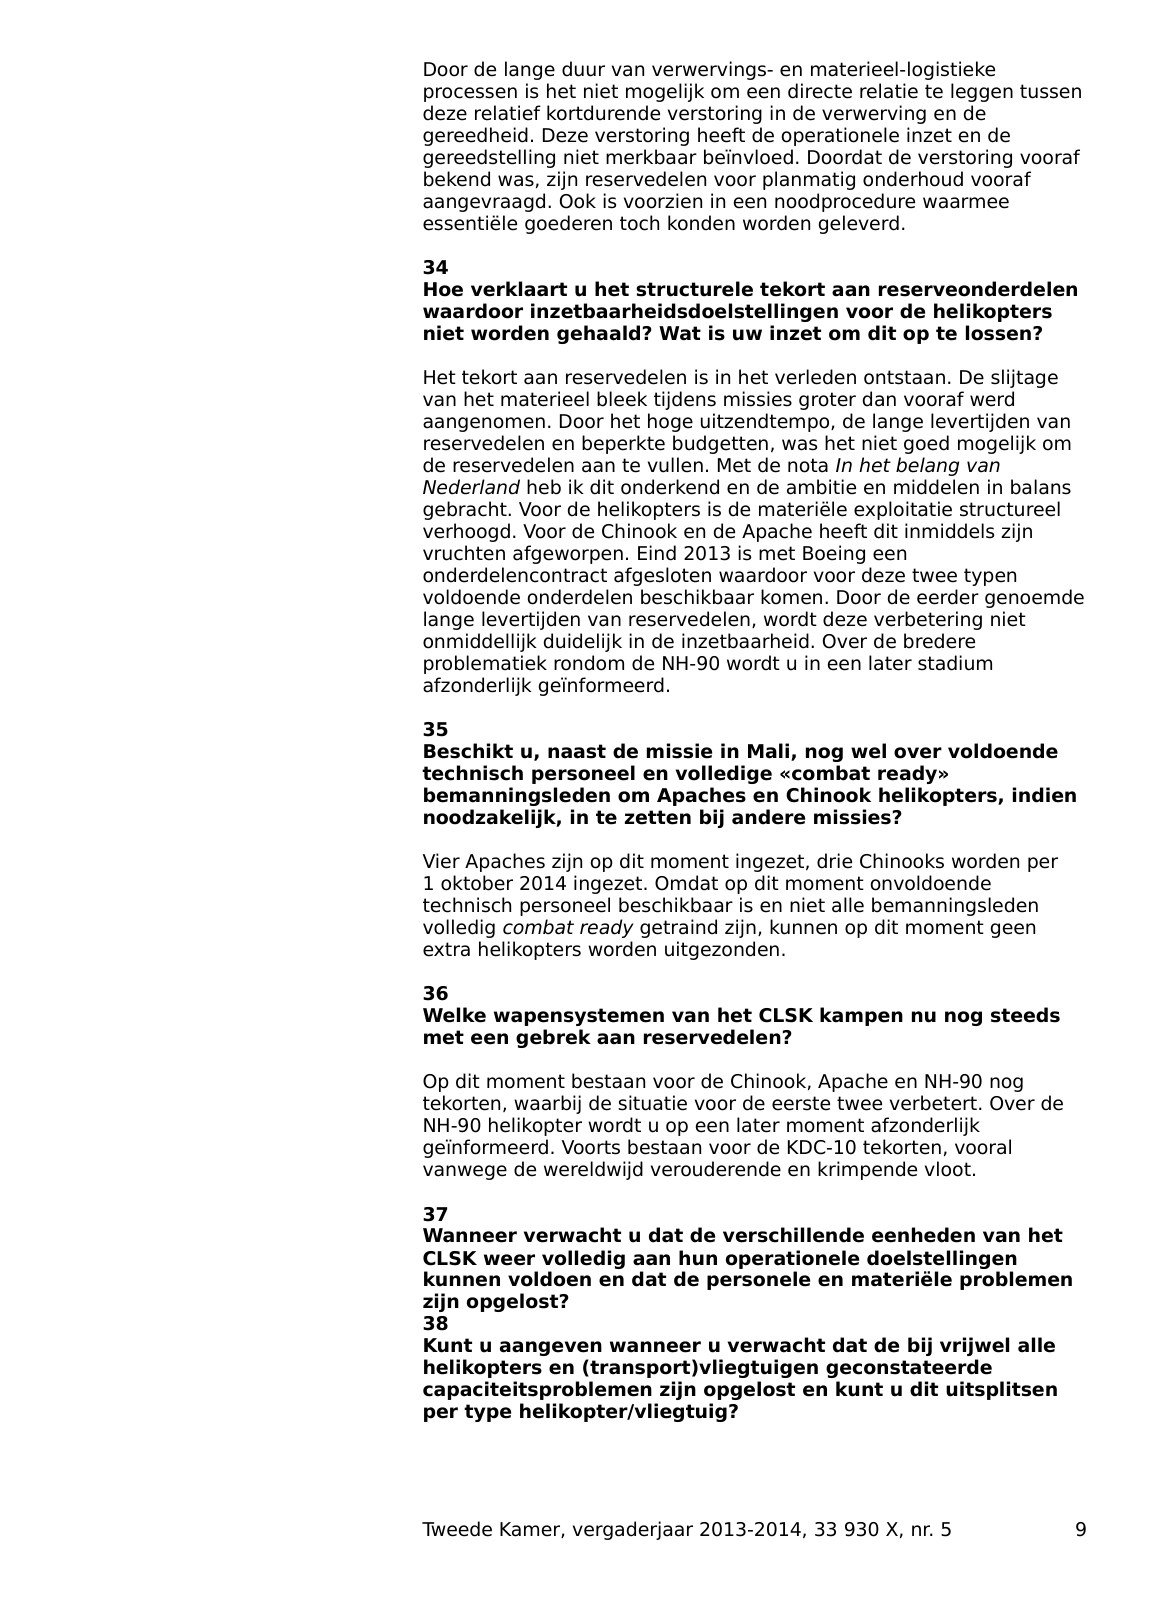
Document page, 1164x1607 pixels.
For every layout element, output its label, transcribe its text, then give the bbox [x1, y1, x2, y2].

text Wanneer verwacht u dat de verschillende eenheden van het CLSK weer volledig aan hun operationele doelstellingen kunnen voldoen en dat de personele en materiële problemen zijn opgelost? [422, 1225, 1087, 1313]
text Het tekort aan reservedelen is in het verleden ontstaan. De slijtage van het materieel bleek tijdens missies groter dan vooraf werd aangenomen. Door het hoge uitzendtempo, de lange levertijden van reservedelen en beperkte budgetten, was het niet goed mogelijk om de reservedelen aan te vullen. Met de nota In het belang van Nederland heb ik dit onderkend en de ambitie en middelen in balans gebracht. Voor de helikopters is de materiële exploitatie structureel verhoogd. Voor de Chinook en de Apache heeft dit inmiddels zijn vruchten afgeworpen. Eind 2013 is met Boeing een onderdelencontract afgesloten waardoor voor deze twee typen voldoende onderdelen beschikbaar komen. Door de eerder genoemde lange levertijden van reservedelen, wordt deze verbetering niet onmiddellijk duidelijk in de inzetbaarheid. Over de bredere problematiek rondom de NH-90 wordt u in een later stadium afzonderlijk geïnformeerd. [422, 367, 1087, 697]
text Vier Apaches zijn op dit moment ingezet, drie Chinooks worden per 1 oktober 2014 ingezet. Omdat op dit moment onvoldoende technisch personeel beschikbaar is en niet alle bemanningsleden volledig combat ready getraind zijn, kunnen op dit moment geen extra helikopters worden uitgezonden. [422, 851, 1087, 961]
text Door de lange duur van verwervings- en materieel-logistieke processen is het niet mogelijk om een directe relatie te leggen tussen deze relatief kortdurende verstoring in de verwerving en de gereedheid. Deze verstoring heeft de operationele inzet en de gereedstelling niet merkbaar beïnvloed. Doordat de verstoring vooraf bekend was, zijn reservedelen voor planmatig onderhoud vooraf aangevraagd. Ook is voorzien in een noodprocedure waarmee essentiële goederen toch konden worden geleverd. [422, 59, 1087, 235]
text Op dit moment bestaan voor de Chinook, Apache en NH-90 nog tekorten, waarbij de situatie voor de eerste twee verbetert. Over de NH-90 helikopter wordt u op een later moment afzonderlijk geïnformeerd. Voorts bestaan voor de KDC-10 tekorten, vooral vanwege de wereldwijd verouderende en krimpende vloot. [422, 1071, 1087, 1181]
text 36 [422, 983, 1087, 1005]
text Hoe verklaart u het structurele tekort aan reserveonderdelen waardoor inzetbaarheidsdoelstellingen voor de helikopters niet worden gehaald? Wat is uw inzet om dit op te lossen? [422, 279, 1087, 345]
text 35 [422, 719, 1087, 741]
text 37 [422, 1203, 1087, 1225]
text 38 [422, 1313, 1087, 1335]
text Kunt u aangeven wanneer u verwacht dat de bij vrijwel alle helikopters en (transport)vliegtuigen geconstateerde capaciteitsproblemen zijn opgelost en kunt u dit uitsplitsen per type helikopter/vliegtuig? [422, 1335, 1087, 1423]
text Beschikt u, naast de missie in Mali, nog wel over voldoende technisch personeel en volledige «combat ready» bemanningsleden om Apaches en Chinook helikopters, indien noodzakelijk, in te zetten bij andere missies? [422, 741, 1087, 829]
text 34 [422, 257, 1087, 279]
text Welke wapensystemen van het CLSK kampen nu nog steeds met een gebrek aan reservedelen? [422, 1005, 1087, 1049]
